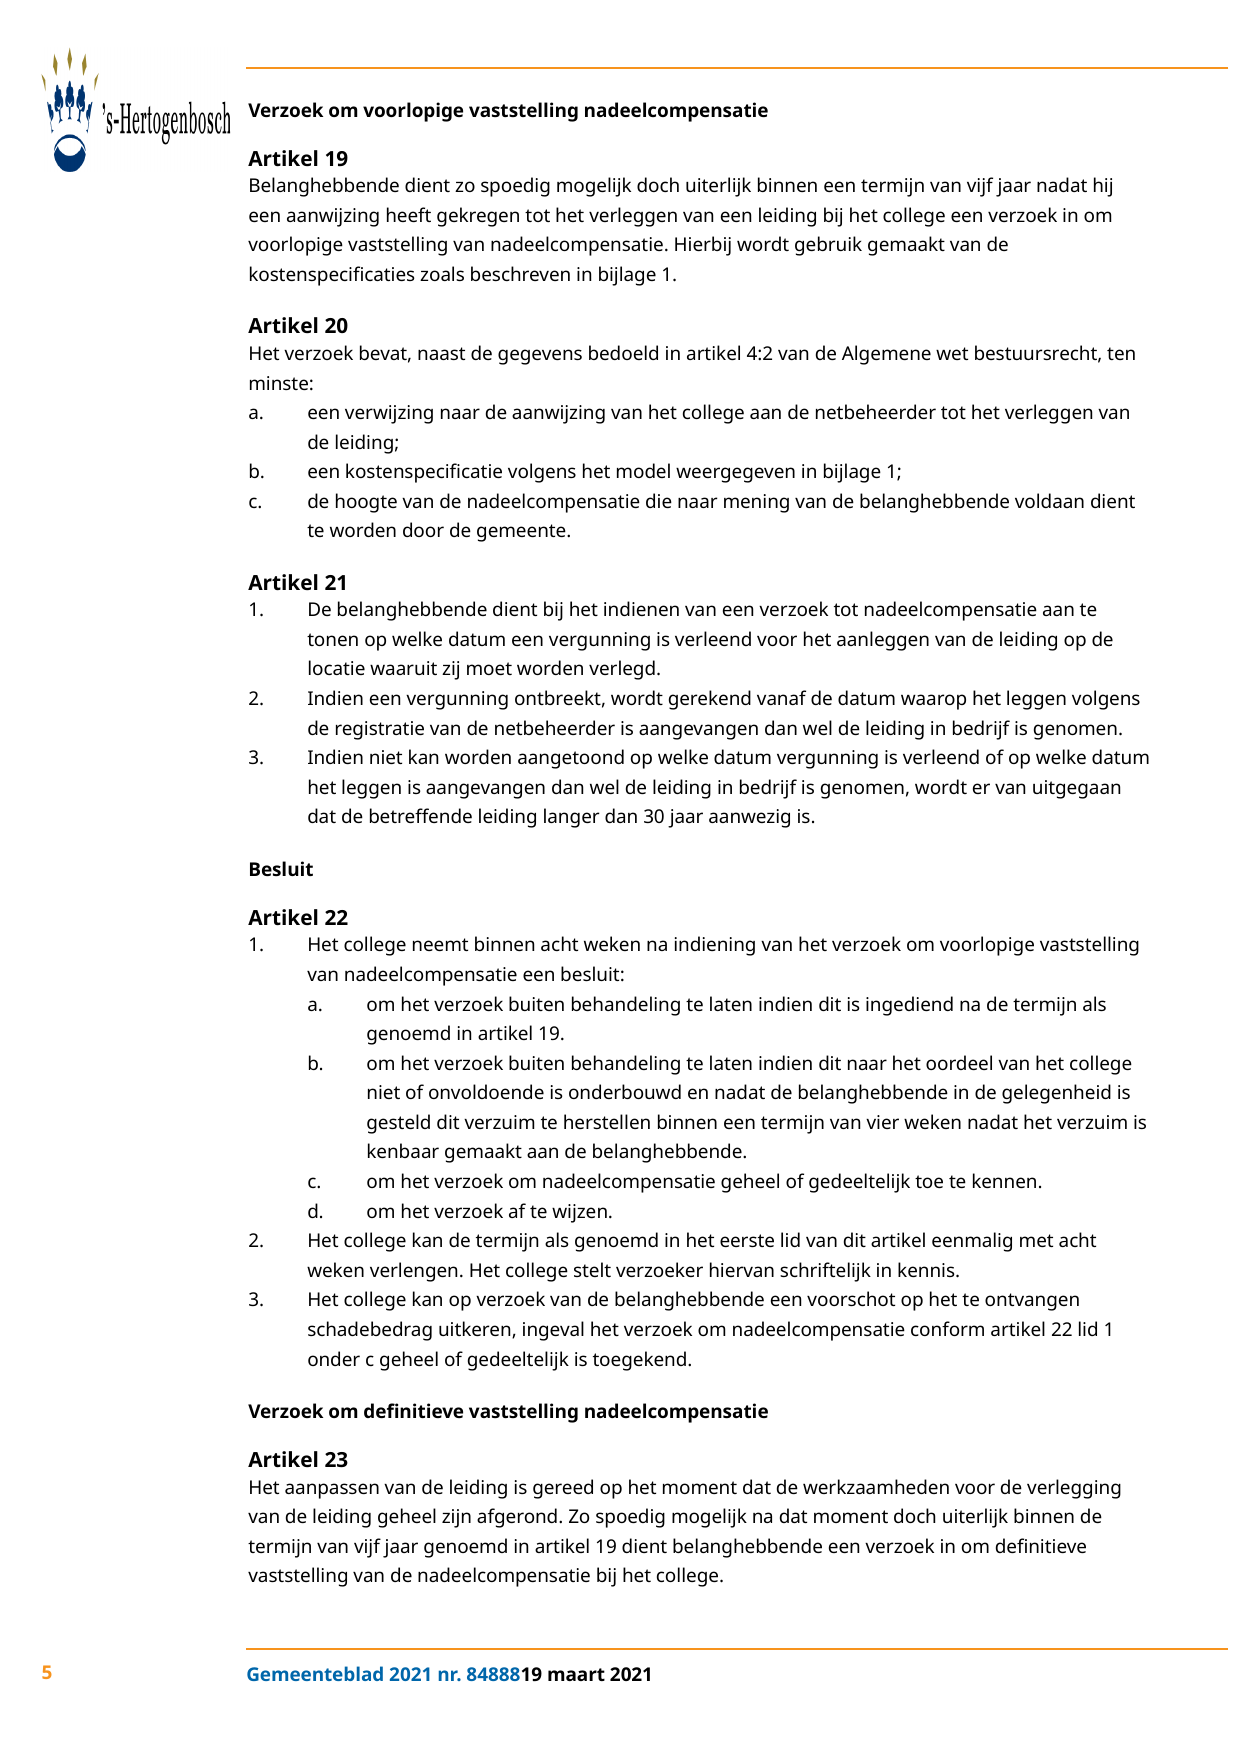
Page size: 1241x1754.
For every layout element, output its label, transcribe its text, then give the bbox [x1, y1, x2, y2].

text Verzoek om voorlopige vaststelling nadeelcompensatie [248, 95, 1152, 123]
list Het college neemt binnen acht weken na indiening van het verzoek om voorlopige vaststelling van nadeelcompensatie een besluit: [248, 932, 1152, 987]
text Artikel 20 [248, 312, 1152, 340]
text Belanghebbende dient zo spoedig mogelijk doch uiterlijk binnen een termijn van vijf jaar nadat hij een aanwijzing heeft gekregen tot het verleggen van een leiding bij het college een verzoek in om voorlopige vaststelling van nadeelcompensatie. Hierbij wordt gebruik gemaakt van de kostenspecificaties zoals beschreven in bijlage 1. [248, 172, 1152, 287]
list een kostenspecificatie volgens het model weergegeven in bijlage 1; [248, 458, 1152, 484]
text Besluit [248, 854, 1152, 882]
list Indien een vergunning ontbreekt, wordt gerekend vanaf de datum waarop het leggen volgens de registratie van de netbeheerder is aangevangen dan wel de leiding in bedrijf is genomen. [248, 685, 1152, 741]
text Artikel 19 [248, 144, 1152, 172]
text Artikel 21 [248, 568, 1152, 596]
list Indien niet kan worden aangetoond op welke datum vergunning is verleend of op welke datum het leggen is aangevangen dan wel de leiding in bedrijf is genomen, wordt er van uitgegaan dat de betreffende leiding langer dan 30 jaar aanwezig is. [248, 744, 1152, 829]
picture [41, 47, 231, 172]
text Het verzoek bevat, naast de gegevens bedoeld in artikel 4:2 van de Algemene wet bestuursrecht, ten minste: [248, 340, 1152, 395]
text Verzoek om definitieve vaststelling nadeelcompensatie [248, 1396, 1152, 1425]
list De belanghebbende dient bij het indienen van een verzoek tot nadeelcompensatie aan te tonen op welke datum een vergunning is verleend voor het aanleggen van de leiding op de locatie waaruit zij moet worden verlegd. [248, 596, 1152, 681]
text Artikel 23 [248, 1446, 1152, 1474]
list om het verzoek buiten behandeling te laten indien dit naar het oordeel van het college niet of onvoldoende is onderbouwd en nadat de belanghebbende in de gelegenheid is gesteld dit verzuim te herstellen binnen een termijn van vier weken nadat het verzuim is kenbaar gemaakt aan de belanghebbende. [307, 1050, 1152, 1164]
list om het verzoek om nadeelcompensatie geheel of gedeeltelijk toe te kennen. [307, 1168, 1152, 1194]
text Het aanpassen van de leiding is gereed op het moment dat de werkzaamheden voor de verlegging van de leiding geheel zijn afgerond. Zo spoedig mogelijk na dat moment doch uiterlijk binnen de termijn van vijf jaar genoemd in artikel 19 dient belanghebbende een verzoek in om definitieve vaststelling van de nadeelcompensatie bij het college. [248, 1474, 1152, 1588]
list een verwijzing naar de aanwijzing van het college aan de netbeheerder tot het verleggen van de leiding; [248, 399, 1152, 454]
list de hoogte van de nadeelcompensatie die naar mening van de belanghebbende voldaan dient te worden door de gemeente. [248, 488, 1152, 543]
list Het college kan op verzoek van de belanghebbende een voorschot op het te ontvangen schadebedrag uitkeren, ingeval het verzoek om nadeelcompensatie conform artikel 22 lid 1 onder c geheel of gedeeltelijk is toegekend. [248, 1287, 1152, 1372]
list om het verzoek af te wijzen. [307, 1198, 1152, 1224]
text Artikel 22 [248, 903, 1152, 932]
list om het verzoek buiten behandeling te laten indien dit is ingediend na de termijn als genoemd in artikel 19. [307, 991, 1152, 1046]
list Het college kan de termijn als genoemd in het eerste lid van dit artikel eenmalig met acht weken verlengen. Het college stelt verzoeker hiervan schriftelijk in kennis. [248, 1227, 1152, 1283]
